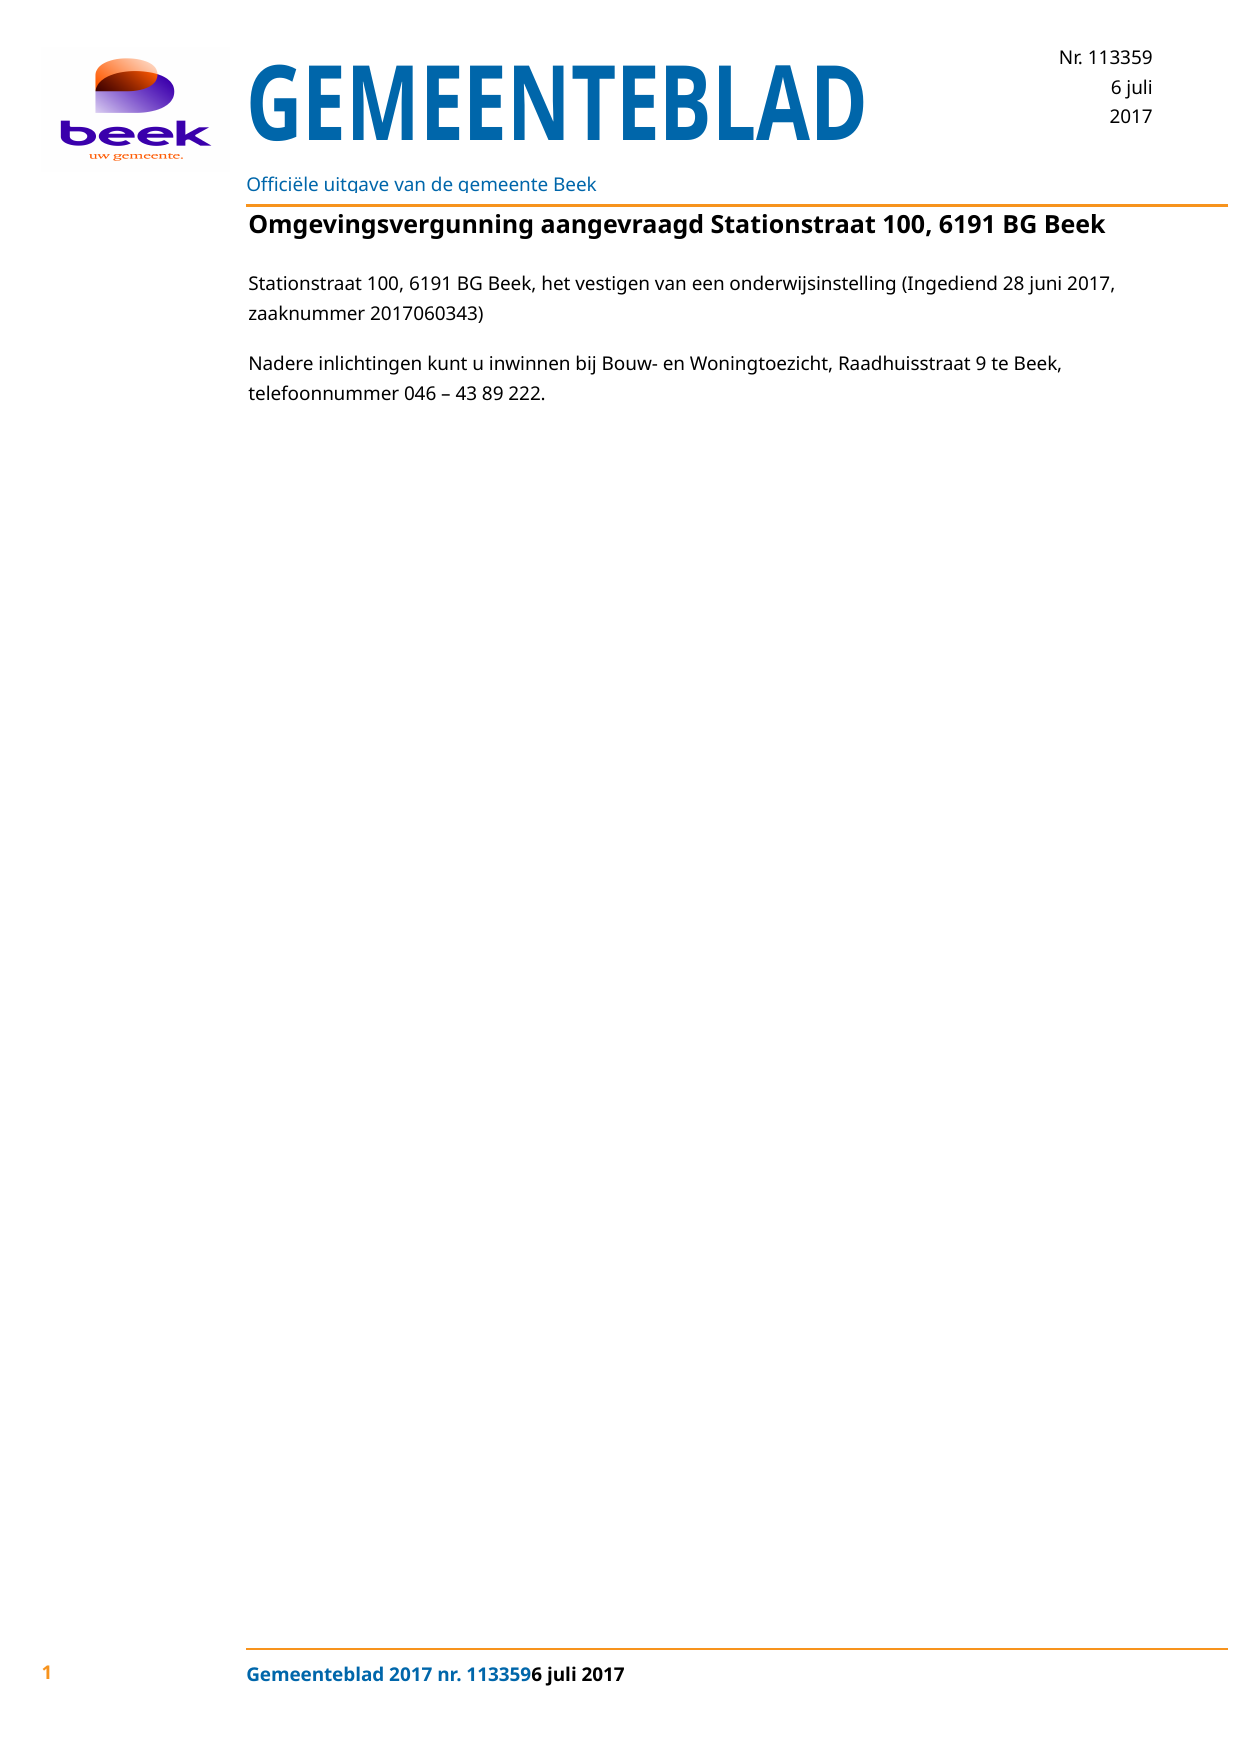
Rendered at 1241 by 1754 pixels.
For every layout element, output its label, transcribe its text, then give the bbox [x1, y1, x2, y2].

text Stationstraat 100, 6191 BG Beek, het vestigen van een onderwijsinstelling (Ingediend 28 juni 2017, zaaknummer 2017060343) [248, 270, 1152, 326]
text Nadere inlichtingen kunt u inwinnen bij Bouw- en Woningtoezicht, Raadhuisstraat 9 te Beek, telefoonnummer 046 – 43 89 222. [248, 350, 1152, 406]
picture [41, 47, 231, 172]
text Omgevingsvergunning aangevraagd Stationstraat 100, 6191 BG Beek [248, 207, 1152, 241]
